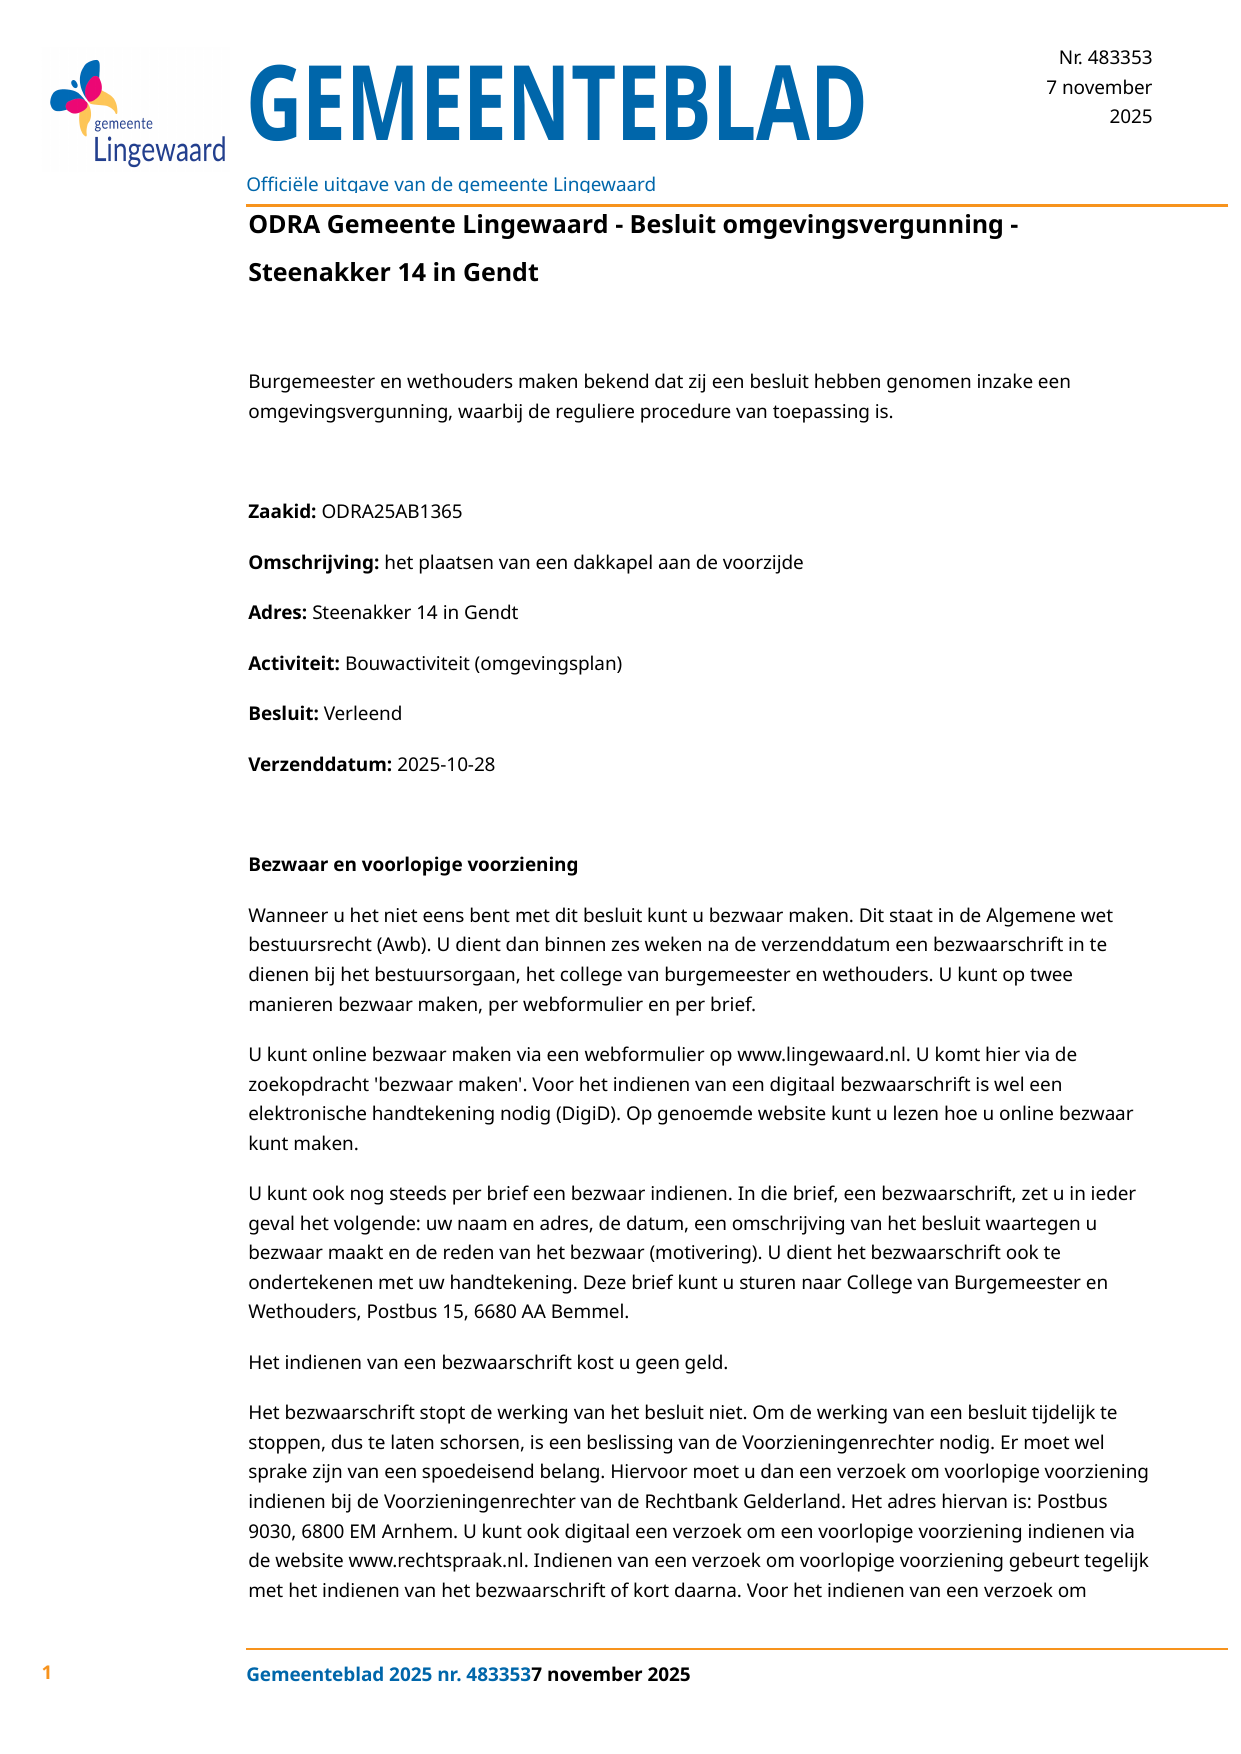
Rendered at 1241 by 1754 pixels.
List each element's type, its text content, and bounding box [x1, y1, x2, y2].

text Verzenddatum: 2025-10-28 [248, 751, 1152, 777]
text Besluit: Verleend [248, 700, 1152, 726]
text U kunt ook nog steeds per brief een bezwaar indienen. In die brief, een bezwaarschrift, zet u in ieder geval het volgende: uw naam en adres, de datum, een omschrijving van het besluit waartegen u bezwaar maakt en de reden van het bezwaar (motivering). U dient het bezwaarschrift ook te ondertekenen met uw handtekening. Deze brief kunt u sturen naar College van Burgemeester en Wethouders, Postbus 15, 6680 AA Bemmel. [248, 1180, 1152, 1324]
text Adres: Steenakker 14 in Gendt [248, 599, 1152, 625]
text Zaakid: ODRA25AB1365 [248, 499, 1152, 524]
text Bezwaar en voorlopige voorziening [248, 852, 1152, 877]
text U kunt online bezwaar maken via een webformulier op www.lingewaard.nl. U komt hier via de zoekopdracht 'bezwaar maken'. Voor het indienen van een digitaal bezwaarschrift is wel een elektronische handtekening nodig (DigiD). Op genoemde website kunt u lezen hoe u online bezwaar kunt maken. [248, 1041, 1152, 1156]
text Het indienen van een bezwaarschrift kost u geen geld. [248, 1349, 1152, 1375]
text Het bezwaarschrift stopt de werking van het besluit niet. Om de werking van een besluit tijdelijk te stoppen, dus te laten schorsen, is een beslissing van de Voorzieningenrechter nodig. Er moet wel sprake zijn van een spoedeisend belang. Hiervoor moet u dan een verzoek om voorlopige voorziening indienen bij de Voorzieningenrechter van de Rechtbank Gelderland. Het adres hiervan is: Postbus 9030, 6800 EM Arnhem. U kunt ook digitaal een verzoek om een voorlopige voorziening indienen via de website www.rechtspraak.nl. Indienen van een verzoek om voorlopige voorziening gebeurt tegelijk met het indienen van het bezwaarschrift of kort daarna. Voor het indienen van een verzoek om [248, 1399, 1152, 1603]
text ODRA Gemeente Lingewaard - Besluit omgevingsvergunning - Steenakker 14 in Gendt [248, 207, 1152, 288]
picture [41, 47, 231, 172]
text Wanneer u het niet eens bent met dit besluit kunt u bezwaar maken. Dit staat in de Algemene wet bestuursrecht (Awb). U dient dan binnen zes weken na de verzenddatum een bezwaarschrift in te dienen bij het bestuursorgaan, het college van burgemeester en wethouders. U kunt op twee manieren bezwaar maken, per webformulier en per brief. [248, 902, 1152, 1017]
text Burgemeester en wethouders maken bekend dat zij een besluit hebben genomen inzake een omgevingsvergunning, waarbij de reguliere procedure van toepassing is. [248, 368, 1152, 424]
text Activiteit: Bouwactiviteit (omgevingsplan) [248, 650, 1152, 676]
text Omschrijving: het plaatsen van een dakkapel aan de voorzijde [248, 549, 1152, 575]
